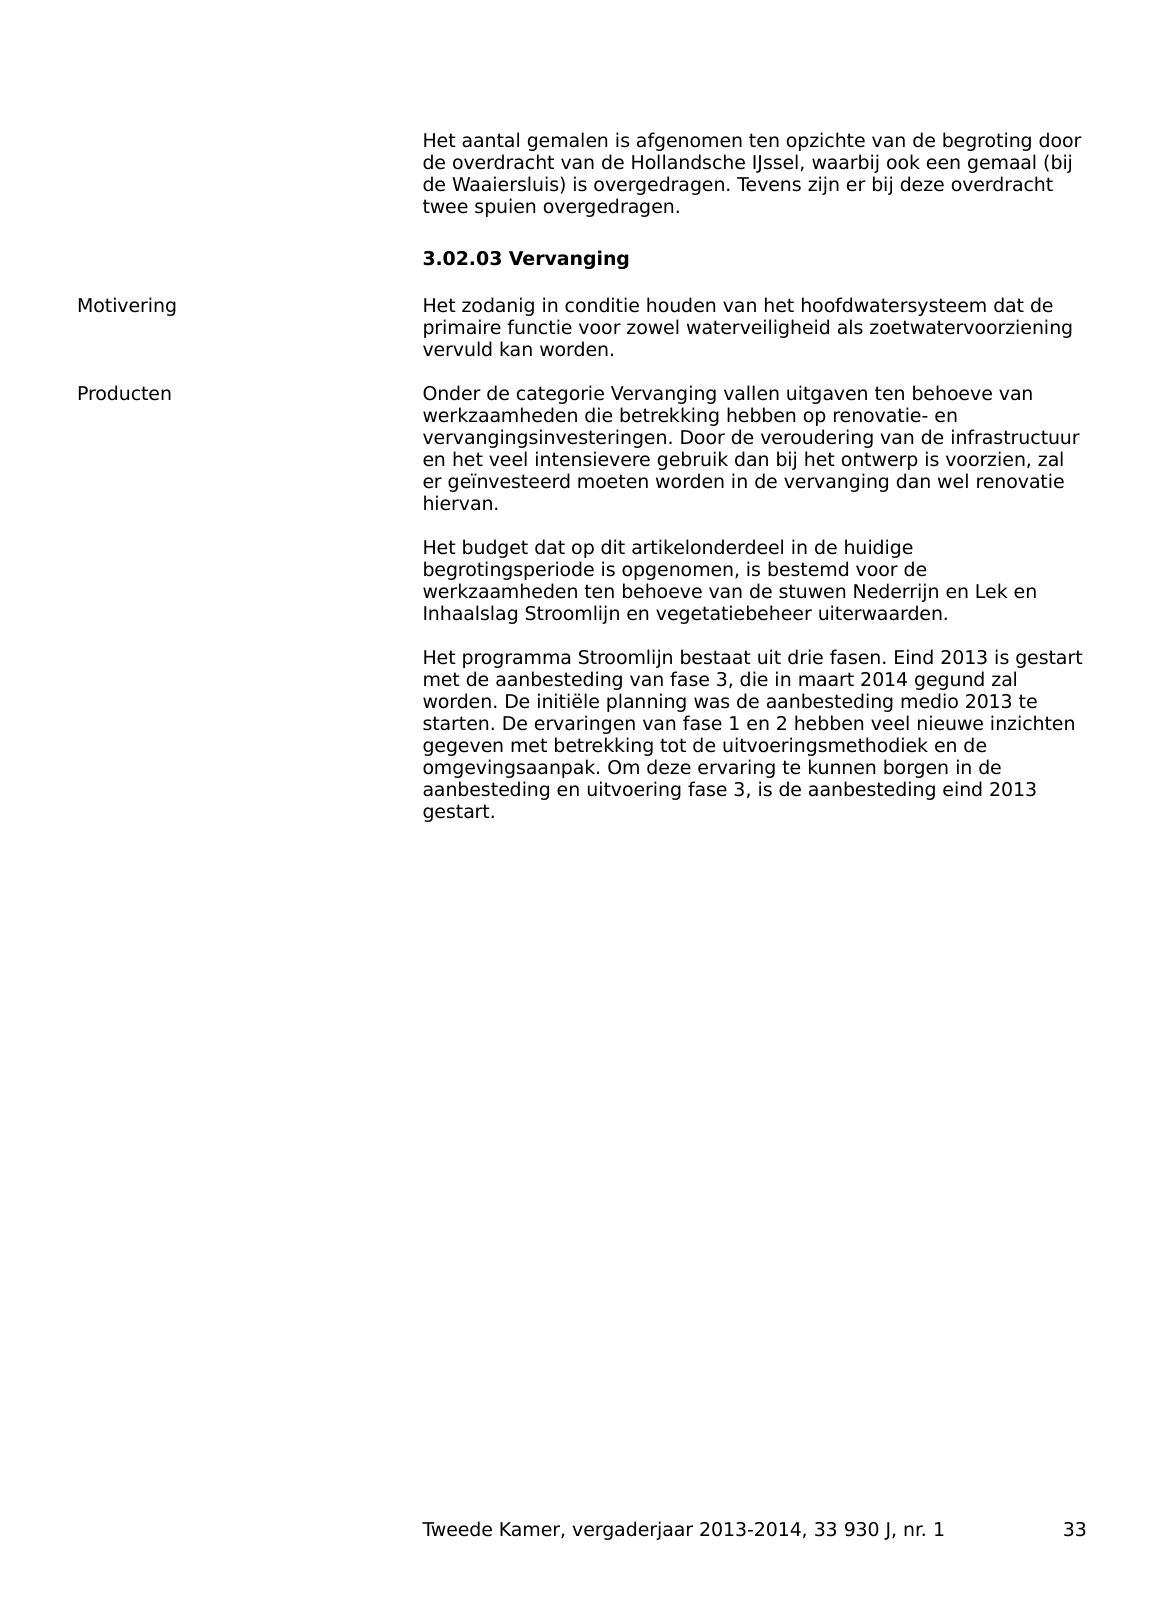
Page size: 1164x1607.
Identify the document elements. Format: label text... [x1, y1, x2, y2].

text Onder de categorie Vervanging vallen uitgaven ten behoeve van werkzaamheden die betrekking hebben op renovatie- en vervangingsinvesteringen. Door de veroudering van de infrastructuur en het veel intensievere gebruik dan bij het ontwerp is voorzien, zal er geïnvesteerd moeten worden in de vervanging dan wel renovatie hiervan. [422, 383, 1087, 515]
text Producten [77, 383, 399, 405]
subtitle 3.02.03 Vervanging [422, 248, 1087, 270]
text Het aantal gemalen is afgenomen ten opzichte van de begroting door de overdracht van de Hollandsche IJssel, waarbij ook een gemaal (bij de Waaiersluis) is overgedragen. Tevens zijn er bij deze overdracht twee spuien overgedragen. [422, 130, 1087, 218]
text Het budget dat op dit artikelonderdeel in de huidige begrotingsperiode is opgenomen, is bestemd voor de werkzaamheden ten behoeve van de stuwen Nederrijn en Lek en Inhaalslag Stroomlijn en vegetatiebeheer uiterwaarden. [422, 537, 1087, 625]
text Het zodanig in conditie houden van het hoofdwatersysteem dat de primaire functie voor zowel waterveiligheid als zoetwatervoorziening vervuld kan worden. [422, 295, 1087, 361]
text Het programma Stroomlijn bestaat uit drie fasen. Eind 2013 is gestart met de aanbesteding van fase 3, die in maart 2014 gegund zal worden. De initiële planning was de aanbesteding medio 2013 te starten. De ervaringen van fase 1 en 2 hebben veel nieuwe inzichten gegeven met betrekking tot de uitvoeringsmethodiek en de omgevingsaanpak. Om deze ervaring te kunnen borgen in de aanbesteding en uitvoering fase 3, is de aanbesteding eind 2013 gestart. [422, 647, 1087, 823]
text Motivering [77, 295, 399, 317]
